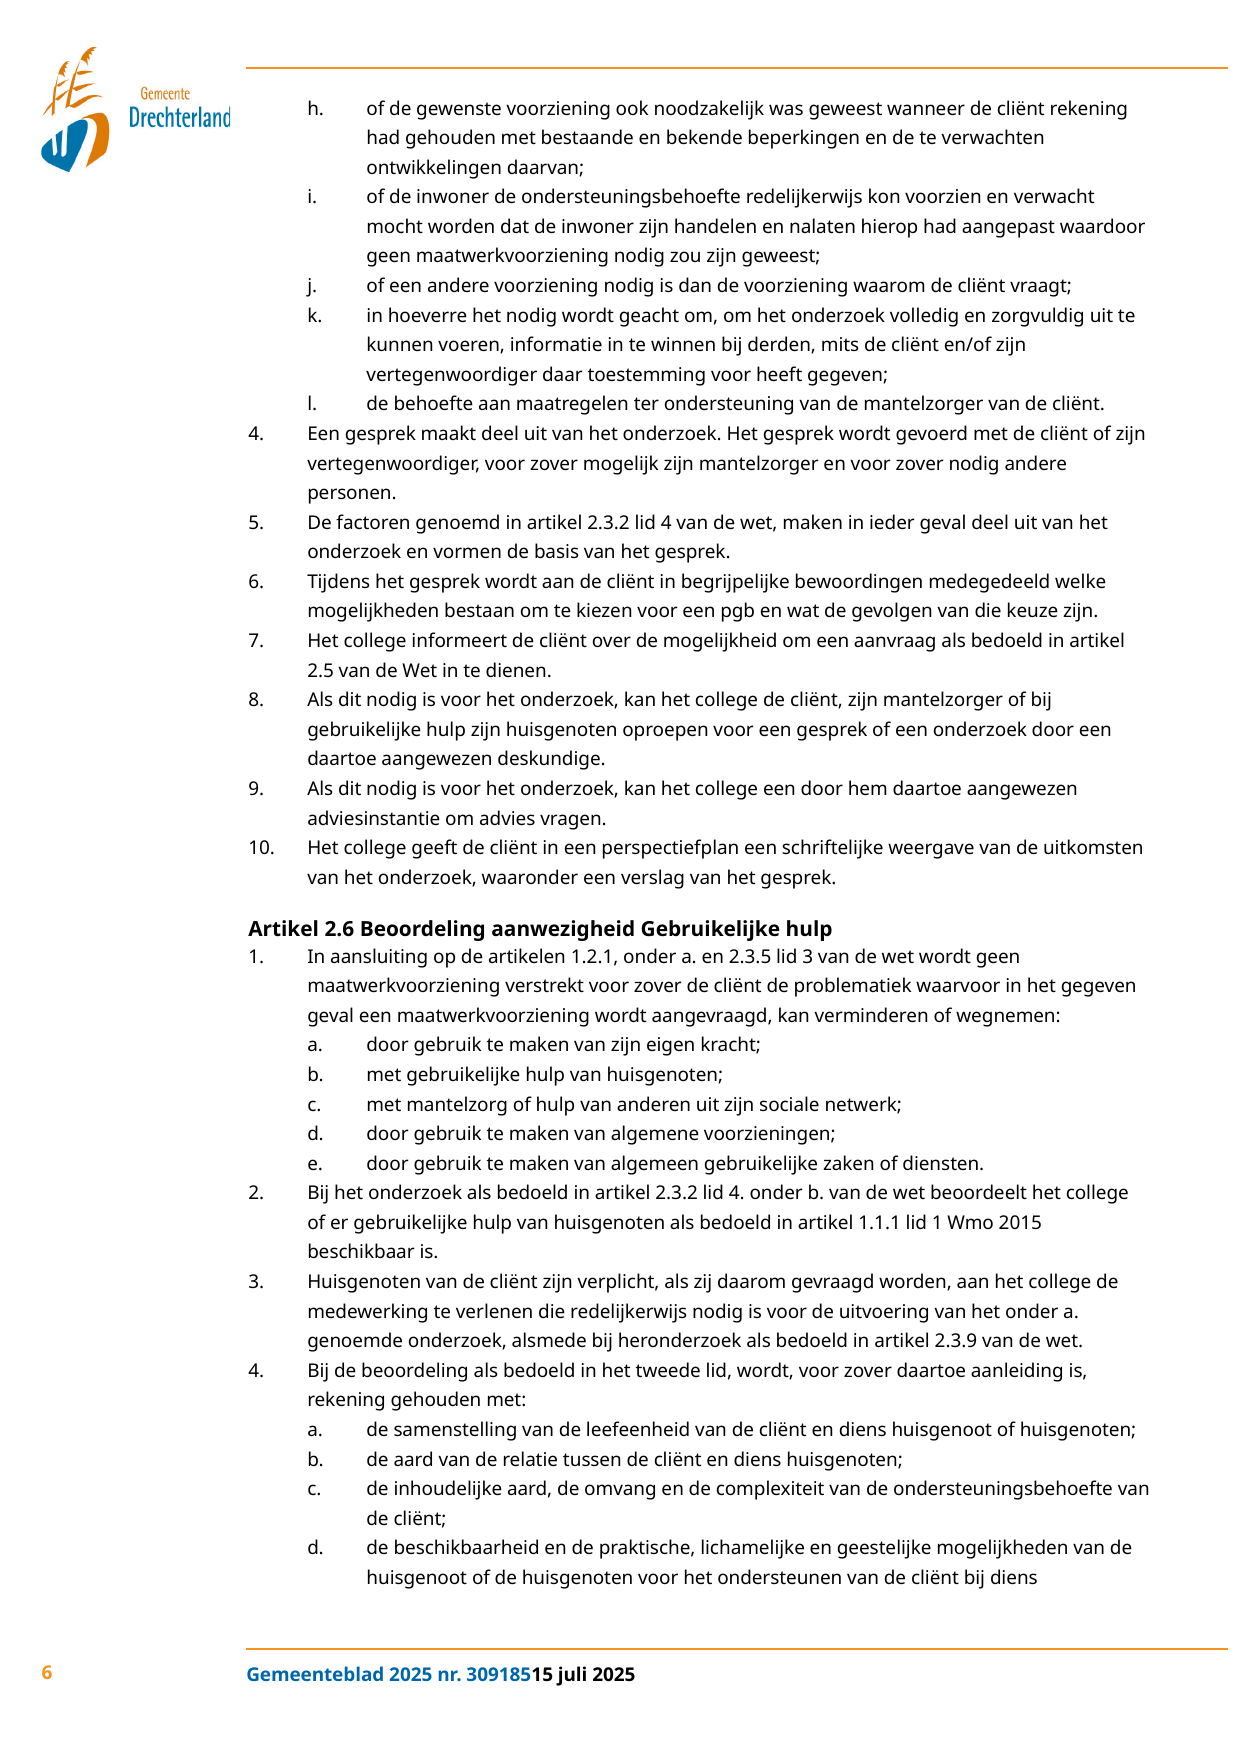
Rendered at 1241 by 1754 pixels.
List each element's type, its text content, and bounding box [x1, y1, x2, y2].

list Een gesprek maakt deel uit van het onderzoek. Het gesprek wordt gevoerd met de cliënt of zijn vertegenwoordiger, voor zover mogelijk zijn mantelzorger en voor zover nodig andere personen. [248, 420, 1152, 505]
list Als dit nodig is voor het onderzoek, kan het college de cliënt, zijn mantelzorger of bij gebruikelijke hulp zijn huisgenoten oproepen voor een gesprek of een onderzoek door een daartoe aangewezen deskundige. [248, 686, 1152, 771]
list of een andere voorziening nodig is dan de voorziening waarom de cliënt vraagt; [307, 272, 1152, 298]
list met mantelzorg of hulp van anderen uit zijn sociale netwerk; [307, 1091, 1152, 1116]
list De factoren genoemd in artikel 2.3.2 lid 4 van de wet, maken in ieder geval deel uit van het onderzoek en vormen de basis van het gesprek. [248, 509, 1152, 564]
list met gebruikelijke hulp van huisgenoten; [307, 1061, 1152, 1087]
list door gebruik te maken van algemene voorzieningen; [307, 1120, 1152, 1146]
list de behoefte aan maatregelen ter ondersteuning van de mantelzorger van de cliënt. [307, 391, 1152, 416]
list de samenstelling van de leefeenheid van de cliënt en diens huisgenoot of huisgenoten; [307, 1416, 1152, 1442]
picture [41, 47, 231, 172]
list Het college geeft de cliënt in een perspectiefplan een schriftelijke weergave van de uitkomsten van het onderzoek, waaronder een verslag van het gesprek. [248, 834, 1152, 890]
list de inhoudelijke aard, de omvang en de complexiteit van de ondersteuningsbehoefte van de cliënt; [307, 1475, 1152, 1531]
list Bij de beoordeling als bedoeld in het tweede lid, wordt, voor zover daartoe aanleiding is, rekening gehouden met: [248, 1357, 1152, 1412]
list of de gewenste voorziening ook noodzakelijk was geweest wanneer de cliënt rekening had gehouden met bestaande en bekende beperkingen en de te verwachten ontwikkelingen daarvan; [307, 95, 1152, 180]
list Als dit nodig is voor het onderzoek, kan het college een door hem daartoe aangewezen adviesinstantie om advies vragen. [248, 775, 1152, 831]
list de aard van de relatie tussen de cliënt en diens huisgenoten; [307, 1446, 1152, 1471]
text Artikel 2.6 Beoordeling aanwezigheid Gebruikelijke hulp [248, 914, 1152, 943]
list In aansluiting op de artikelen 1.2.1, onder a. en 2.3.5 lid 3 van de wet wordt geen maatwerkvoorziening verstrekt voor zover de cliënt de problematiek waarvoor in het gegeven geval een maatwerkvoorziening wordt aangevraagd, kan verminderen of wegnemen: [248, 943, 1152, 1028]
list door gebruik te maken van algemeen gebruikelijke zaken of diensten. [307, 1150, 1152, 1176]
list Huisgenoten van de cliënt zijn verplicht, als zij daarom gevraagd worden, aan het college de medewerking te verlenen die redelijkerwijs nodig is voor de uitvoering van het onder a. genoemde onderzoek, alsmede bij heronderzoek als bedoeld in artikel 2.3.9 van de wet. [248, 1268, 1152, 1353]
picture [226, 115, 231, 124]
list of de inwoner de ondersteuningsbehoefte redelijkerwijs kon voorzien en verwacht mocht worden dat de inwoner zijn handelen en nalaten hierop had aangepast waardoor geen maatwerkvoorziening nodig zou zijn geweest; [307, 183, 1152, 268]
list de beschikbaarheid en de praktische, lichamelijke en geestelijke mogelijkheden van de huisgenoot of de huisgenoten voor het ondersteunen van de cliënt bij diens [307, 1534, 1152, 1590]
picture [41, 158, 64, 172]
list door gebruik te maken van zijn eigen kracht; [307, 1032, 1152, 1057]
list Tijdens het gesprek wordt aan de cliënt in begrijpelijke bewoordingen medegedeeld welke mogelijkheden bestaan om te kiezen voor een pgb en wat de gevolgen van die keuze zijn. [248, 568, 1152, 623]
list Het college informeert de cliënt over de mogelijkheid om een aanvraag als bedoeld in artikel 2.5 van de Wet in te dienen. [248, 627, 1152, 683]
list in hoeverre het nodig wordt geacht om, om het onderzoek volledig en zorgvuldig uit te kunnen voeren, informatie in te winnen bij derden, mits de cliënt en/of zijn vertegenwoordiger daar toestemming voor heeft gegeven; [307, 302, 1152, 387]
list Bij het onderzoek als bedoeld in artikel 2.3.2 lid 4. onder b. van de wet beoordeelt het college of er gebruikelijke hulp van huisgenoten als bedoeld in artikel 1.1.1 lid 1 Wmo 2015 beschikbaar is. [248, 1179, 1152, 1264]
